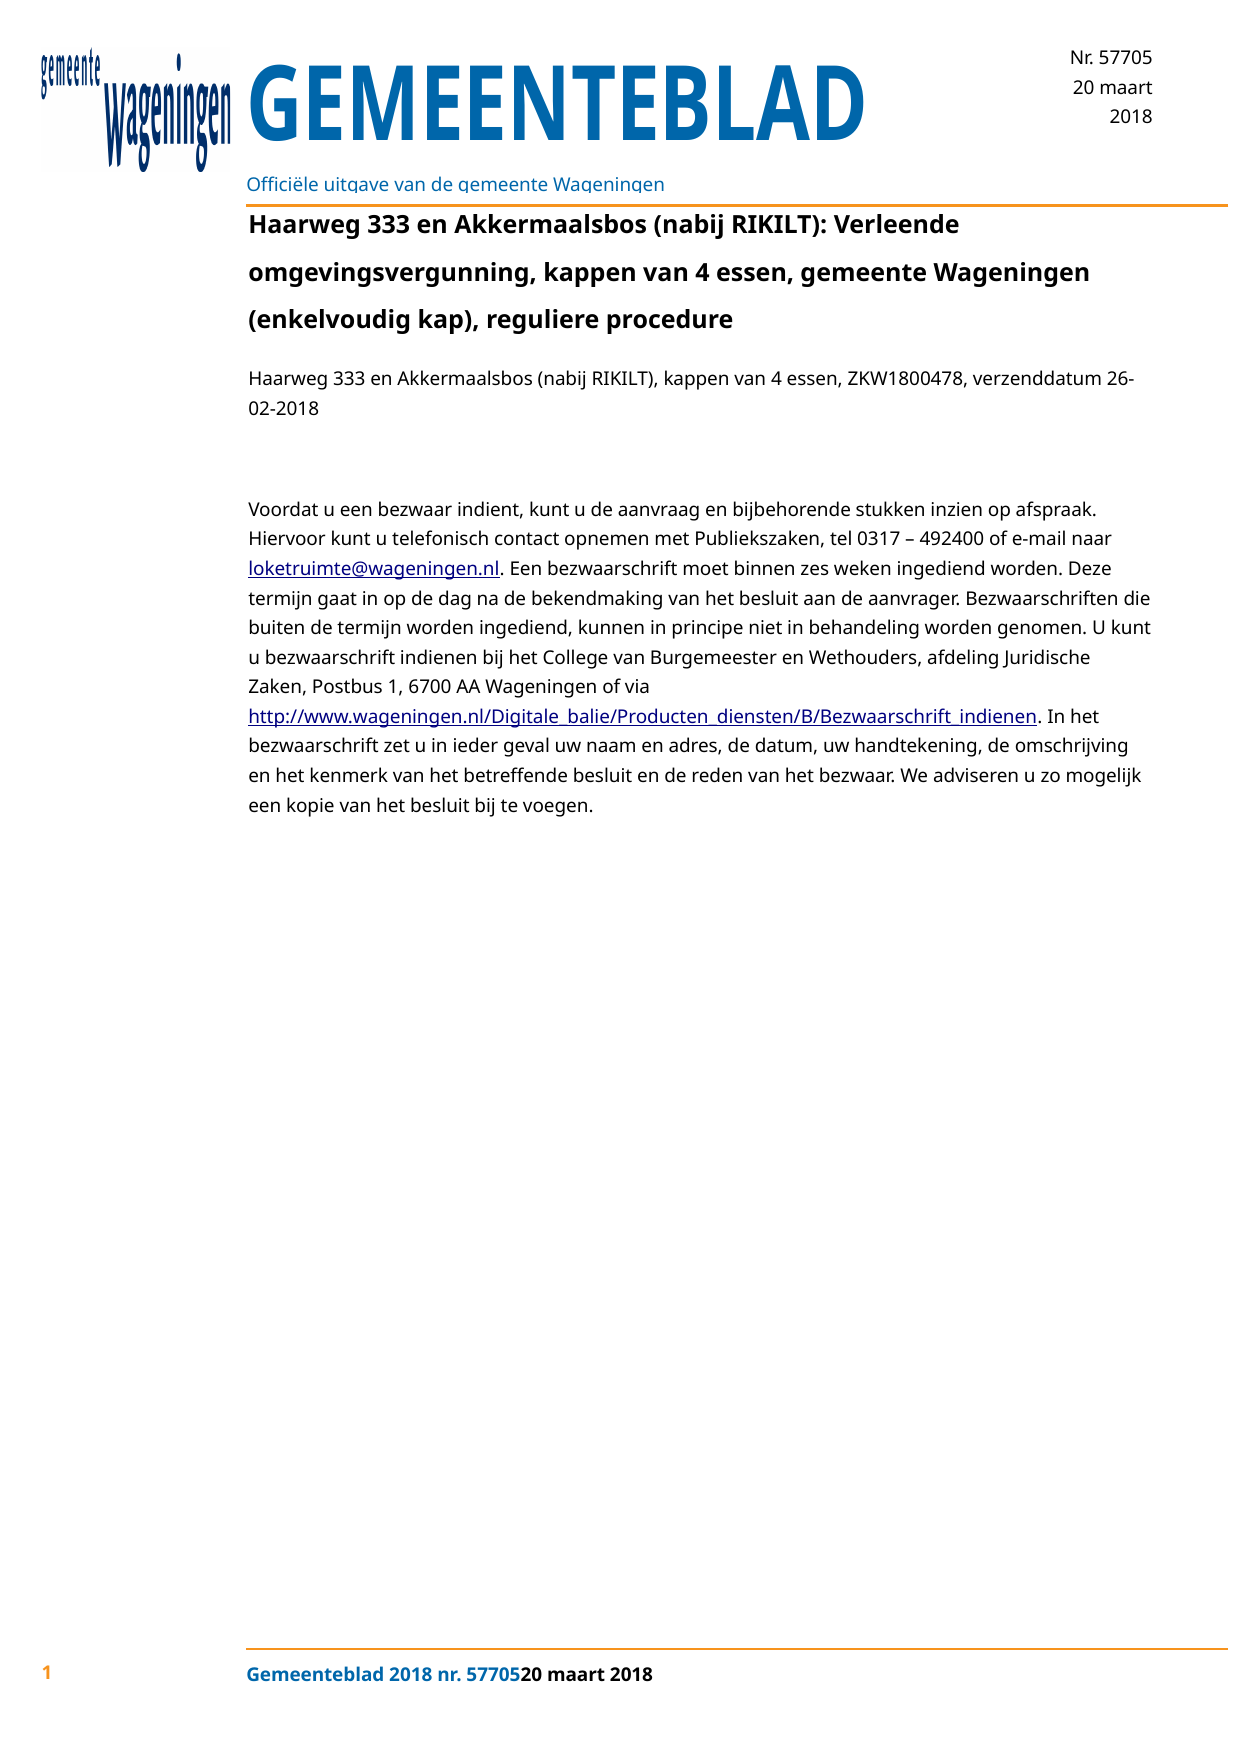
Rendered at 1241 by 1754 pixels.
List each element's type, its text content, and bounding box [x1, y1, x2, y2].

text Haarweg 333 en Akkermaalsbos (nabij RIKILT), kappen van 4 essen, ZKW1800478, verzenddatum 26-02-2018 [248, 366, 1152, 421]
text Haarweg 333 en Akkermaalsbos (nabij RIKILT): Verleende omgevingsvergunning, kappen van 4 essen, gemeente Wageningen (enkelvoudig kap), reguliere procedure [248, 207, 1152, 336]
picture [41, 47, 231, 172]
text Voordat u een bezwaar indient, kunt u de aanvraag en bijbehorende stukken inzien op afspraak. Hiervoor kunt u telefonisch contact opnemen met Publiekszaken, tel 0317 – 492400 of e-mail naar loketruimte@wageningen.nl. Een bezwaarschrift moet binnen zes weken ingediend worden. Deze termijn gaat in op de dag na de bekendmaking van het besluit aan de aanvrager. Bezwaarschriften die buiten de termijn worden ingediend, kunnen in principe niet in behandeling worden genomen. U kunt u bezwaarschrift indienen bij het College van Burgemeester en Wethouders, afdeling Juridische Zaken, Postbus 1, 6700 AA Wageningen of via http://www.wageningen.nl/Digitale_balie/Producten_diensten/B/Bezwaarschrift_indienen. In het bezwaarschrift zet u in ieder geval uw naam en adres, de datum, uw handtekening, de omschrijving en het kenmerk van het betreffende besluit en de reden van het bezwaar. We adviseren u zo mogelijk een kopie van het besluit bij te voegen. [248, 496, 1152, 817]
